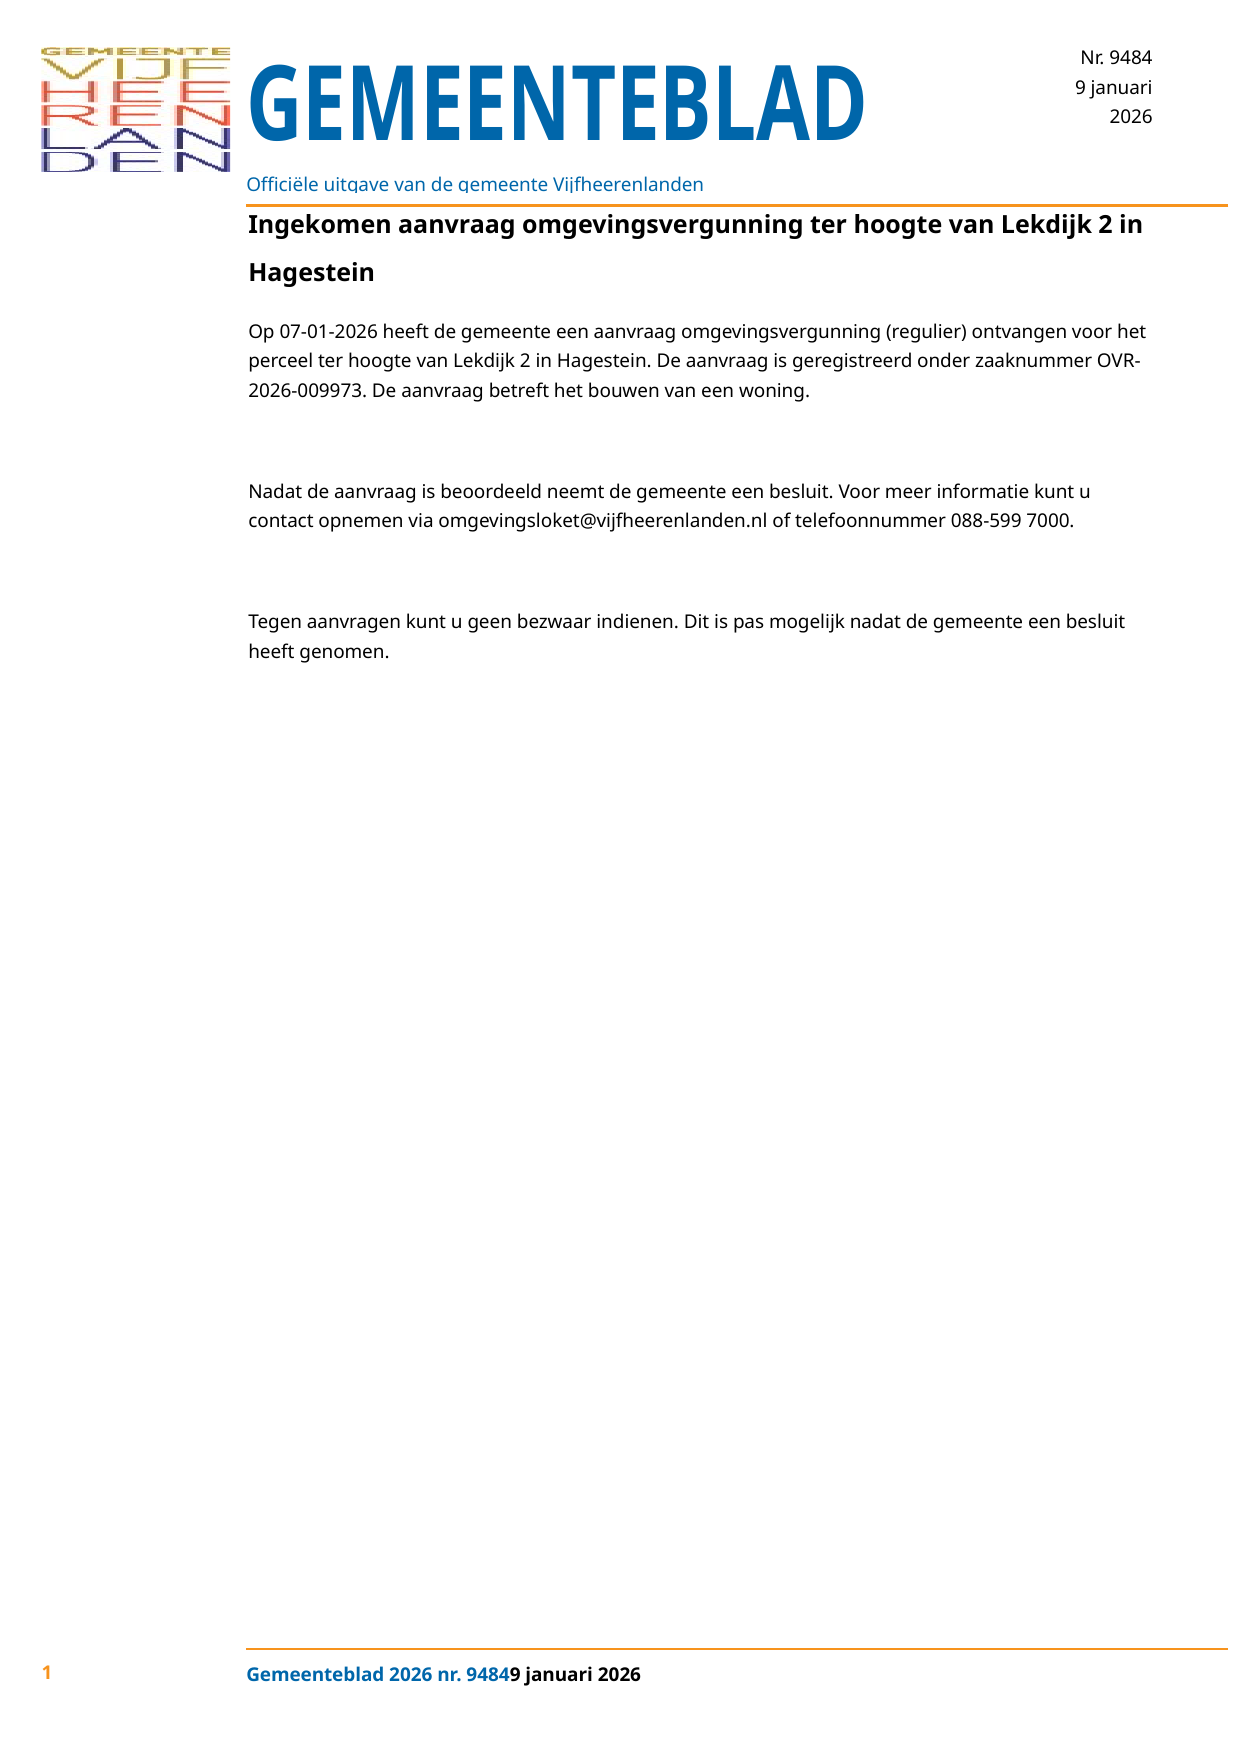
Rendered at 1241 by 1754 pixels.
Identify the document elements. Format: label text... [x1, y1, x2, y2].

text Nadat de aanvraag is beoordeeld neemt de gemeente een besluit. Voor meer informatie kunt u contact opnemen via omgevingsloket@vijfheerenlanden.nl of telefoonnummer 088-599 7000. [248, 478, 1152, 533]
text Tegen aanvragen kunt u geen bezwaar indienen. Dit is pas mogelijk nadat de gemeente een besluit heeft genomen. [248, 608, 1152, 664]
text Ingekomen aanvraag omgevingsvergunning ter hoogte van Lekdijk 2 in Hagestein [248, 207, 1152, 288]
text Op 07-01-2026 heeft de gemeente een aanvraag omgevingsvergunning (regulier) ontvangen voor het perceel ter hoogte van Lekdijk 2 in Hagestein. De aanvraag is geregistreerd onder zaaknummer OVR-2026-009973. De aanvraag betreft het bouwen van een woning. [248, 318, 1152, 403]
picture [41, 47, 231, 172]
